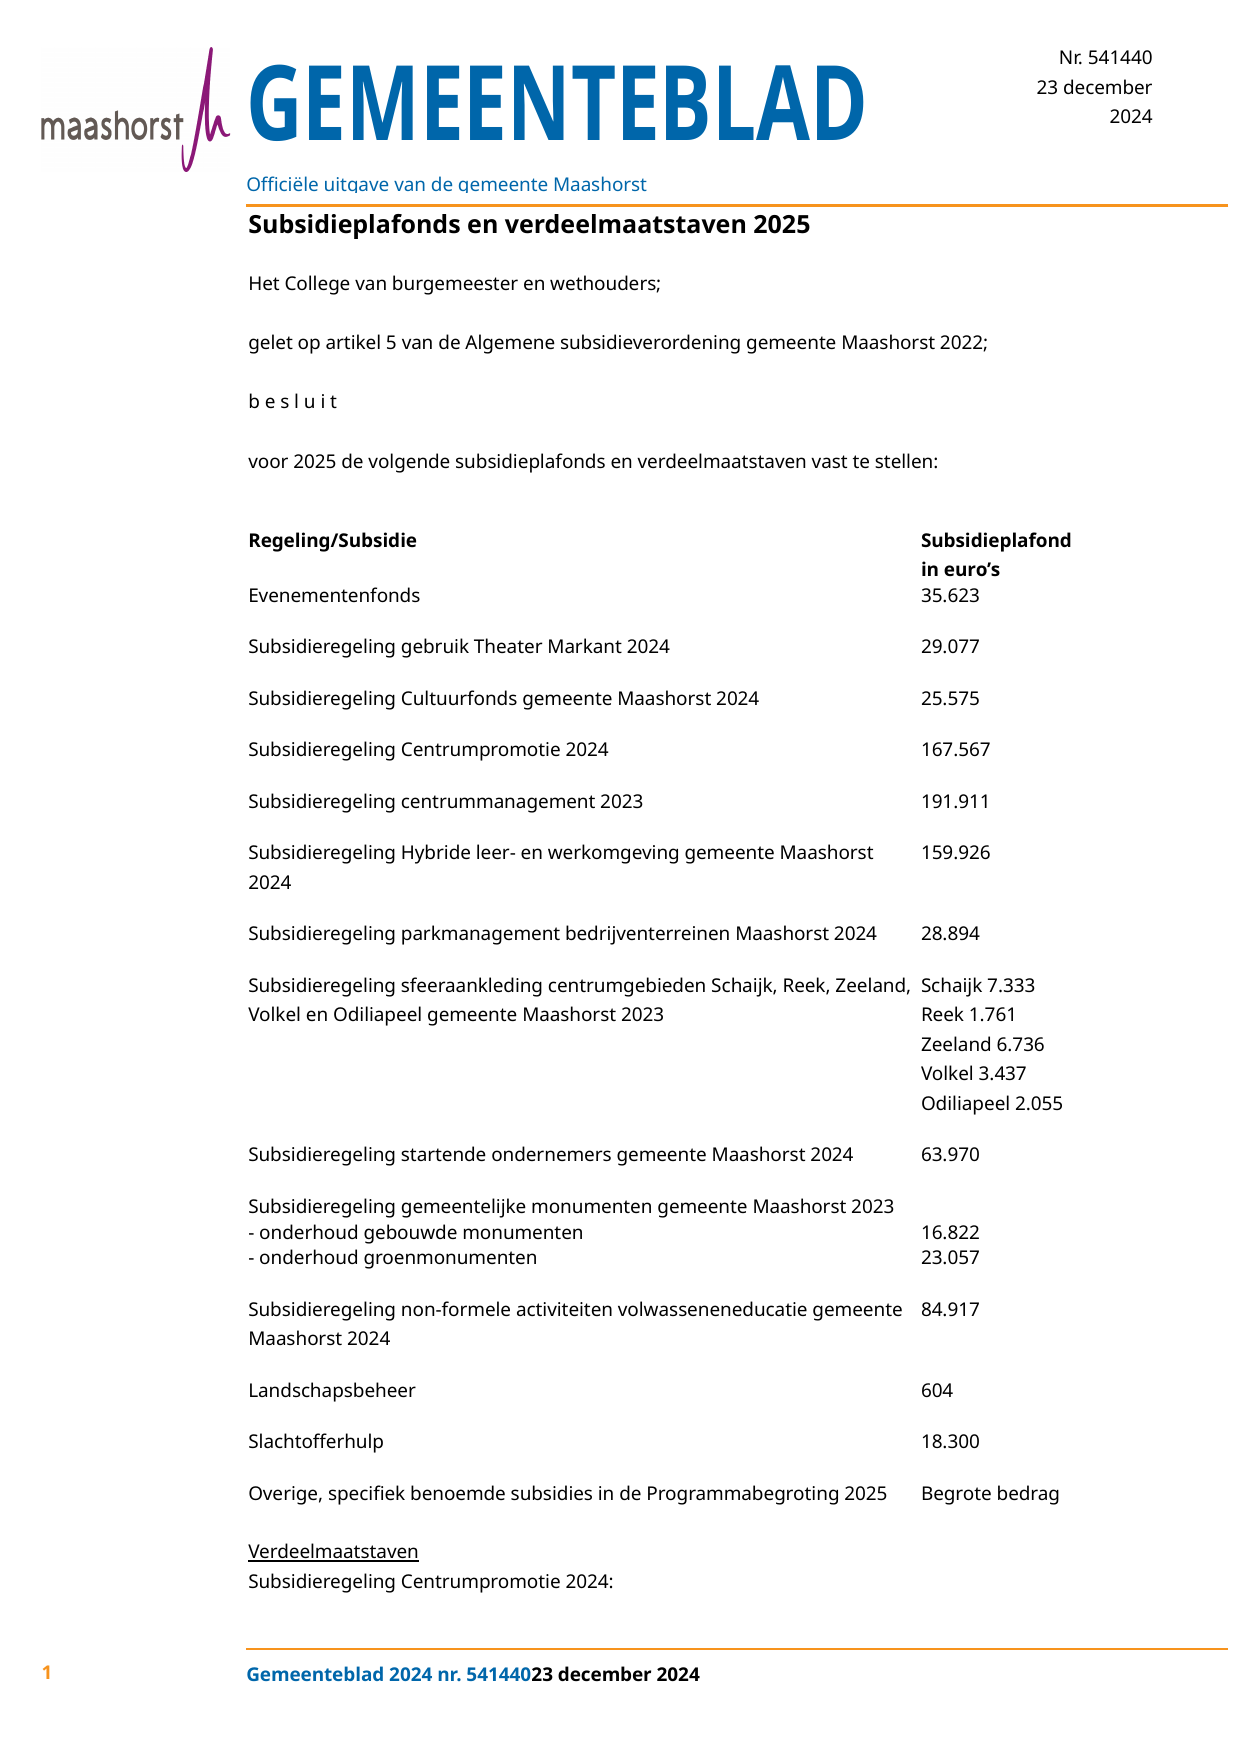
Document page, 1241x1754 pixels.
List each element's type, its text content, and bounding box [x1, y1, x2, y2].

table_cell 25.575 [921, 685, 1152, 711]
text b e s l u i t [248, 389, 1152, 414]
table_cell - onderhoud groenmonumenten [248, 1245, 921, 1270]
table_cell [921, 1403, 1152, 1428]
table_cell 191.911 [921, 788, 1152, 814]
table_cell Subsidieregeling parkmanagement bedrijventerreinen Maashorst 2024 [248, 920, 921, 946]
table_cell Subsidieregeling Cultuurfonds gemeente Maashorst 2024 [248, 685, 921, 711]
table_cell - onderhoud gebouwde monumenten [248, 1219, 921, 1244]
text Het College van burgemeester en wethouders; [248, 270, 1152, 296]
table_cell [248, 946, 921, 972]
table_cell [248, 1168, 921, 1193]
table_cell [921, 1454, 1152, 1480]
table_cell [921, 1116, 1152, 1142]
table_cell Overige, specifiek benoemde subsidies in de Programmabegroting 2025 [248, 1480, 921, 1506]
table_cell 29.077 [921, 634, 1152, 659]
table_cell Schaijk 7.333 Reek 1.761 Zeeland 6.736 Volkel 3.437 Odiliapeel 2.055 [921, 972, 1152, 1116]
table_cell 84.917 [921, 1296, 1152, 1351]
table_cell Subsidieregeling centrummanagement 2023 [248, 788, 921, 814]
table_cell [921, 1351, 1152, 1377]
table_header Regeling/Subsidie [248, 527, 921, 582]
table_cell [248, 1454, 921, 1480]
table_cell [921, 1168, 1152, 1193]
table_cell Subsidieregeling non-formele activiteiten volwasseneneducatie gemeente Maashorst 2024 [248, 1296, 921, 1351]
table_cell [921, 659, 1152, 685]
table_cell Subsidieregeling Centrumpromotie 2024 [248, 736, 921, 762]
text Subsidieregeling Centrumpromotie 2024: [248, 1568, 1152, 1594]
table_cell [921, 895, 1152, 920]
table_cell 23.057 [921, 1245, 1152, 1270]
text voor 2025 de volgende subsidieplafonds en verdeelmaatstaven vast te stellen: [248, 448, 1152, 473]
table_cell Subsidieregeling sfeeraankleding centrumgebieden Schaijk, Reek, Zeeland, Volkel en Odiliapeel gemeente Maashorst 2023 [248, 972, 921, 1116]
table_cell [248, 659, 921, 685]
table_cell [921, 608, 1152, 633]
table_cell [248, 762, 921, 788]
table_cell Evenementenfonds [248, 582, 921, 608]
table_cell [921, 711, 1152, 736]
table_cell 16.822 [921, 1219, 1152, 1244]
table_cell [248, 1351, 921, 1377]
table_cell [921, 946, 1152, 972]
table_cell Subsidieregeling gemeentelijke monumenten gemeente Maashorst 2023 [248, 1193, 921, 1219]
table_cell Slachtofferhulp [248, 1429, 921, 1454]
table_cell [248, 608, 921, 633]
table_cell [248, 895, 921, 920]
table_cell 167.567 [921, 736, 1152, 762]
table_cell 159.926 [921, 839, 1152, 895]
table_cell Subsidieregeling gebruik Theater Markant 2024 [248, 634, 921, 659]
table_cell 63.970 [921, 1142, 1152, 1167]
table_cell [248, 1116, 921, 1142]
table_cell [248, 711, 921, 736]
table_cell [921, 1270, 1152, 1296]
table_header Subsidieplafond in euro’s [921, 527, 1152, 582]
table_cell [921, 1193, 1152, 1219]
table_cell [921, 814, 1152, 839]
text Verdeelmaatstaven [248, 1538, 1152, 1564]
table_cell Begrote bedrag [921, 1480, 1152, 1506]
text Subsidieplafonds en verdeelmaatstaven 2025 [248, 207, 1152, 241]
table_cell Subsidieregeling Hybride leer- en werkomgeving gemeente Maashorst 2024 [248, 839, 921, 895]
table_cell [248, 814, 921, 839]
table_cell 604 [921, 1377, 1152, 1403]
text gelet op artikel 5 van de Algemene subsidieverordening gemeente Maashorst 2022; [248, 329, 1152, 355]
table_cell 28.894 [921, 920, 1152, 946]
table_cell 18.300 [921, 1429, 1152, 1454]
table_cell [248, 1403, 921, 1428]
table_cell [248, 1270, 921, 1296]
table_cell Subsidieregeling startende ondernemers gemeente Maashorst 2024 [248, 1142, 921, 1167]
table_cell 35.623 [921, 582, 1152, 608]
table_cell [921, 762, 1152, 788]
table_cell Landschapsbeheer [248, 1377, 921, 1403]
picture [41, 47, 231, 172]
